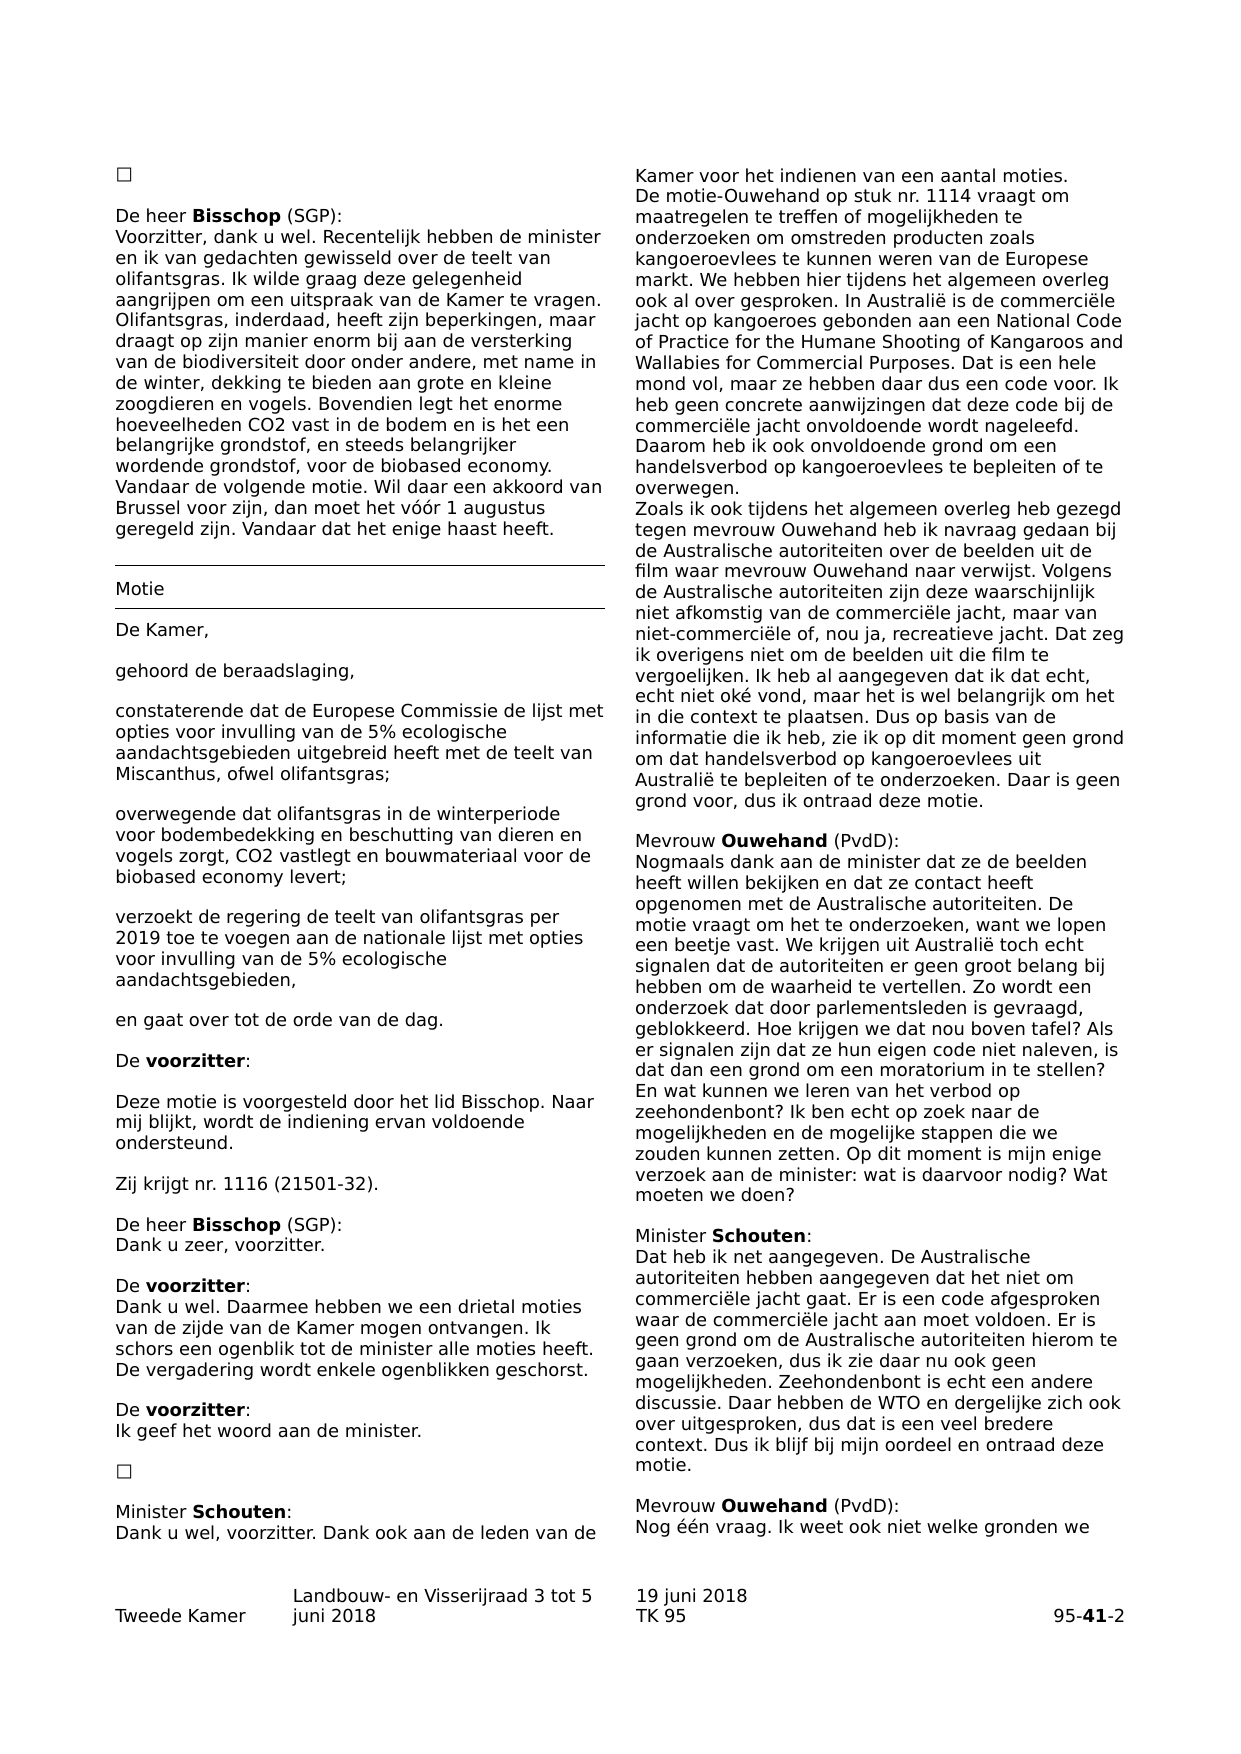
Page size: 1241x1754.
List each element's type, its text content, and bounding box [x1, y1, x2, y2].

text Dank u wel, voorzitter. Dank ook aan de leden van de [115, 1523, 605, 1544]
text Ik geef het woord aan de minister. [115, 1421, 605, 1442]
text overwegende dat olifantsgras in de winterperiode voor bodembedekking en beschutting van dieren en vogels zorgt, CO2 vastlegt en bouwmateriaal voor de biobased economy levert; [115, 804, 605, 887]
text Mevrouw Ouwehand (PvdD): [635, 1496, 1125, 1517]
text verzoekt de regering de teelt van olifantsgras per 2019 toe te voegen aan de nationale lijst met opties voor invulling van de 5% ecologische aandachtsgebieden, [115, 907, 605, 990]
text De motie-Ouwehand op stuk nr. 1114 vraagt om maatregelen te treffen of mogelijkheden te onderzoeken om omstreden producten zoals kangoeroevlees te kunnen weren van de Europese markt. We hebben hier tijdens het algemeen overleg ook al over gesproken. In Australië is de commerciële jacht op kangoeroes gebonden aan een National Code of Practice for the Humane Shooting of Kangaroos and Wallabies for Commercial Purposes. Dat is een hele mond vol, maar ze hebben daar dus een code voor. Ik heb geen concrete aanwijzingen dat deze code bij de commerciële jacht onvoldoende wordt nageleefd. Daarom heb ik ook onvoldoende grond om een handelsverbod op kangoeroevlees te bepleiten of te overwegen. [635, 186, 1125, 499]
text ⬜ [115, 165, 605, 186]
text gehoord de beraadslaging, [115, 661, 605, 681]
text De vergadering wordt enkele ogenblikken geschorst. [115, 1359, 605, 1380]
text De heer Bisschop (SGP): [115, 1214, 605, 1235]
text Zoals ik ook tijdens het algemeen overleg heb gezegd tegen mevrouw Ouwehand heb ik navraag gedaan bij de Australische autoriteiten over de beelden uit de film waar mevrouw Ouwehand naar verwijst. Volgens de Australische autoriteiten zijn deze waarschijnlijk niet afkomstig van de commerciële jacht, maar van niet-commerciële of, nou ja, recreatieve jacht. Dat zeg ik overigens niet om de beelden uit die film te vergoelijken. Ik heb al aangegeven dat ik dat echt, echt niet oké vond, maar het is wel belangrijk om het in die context te plaatsen. Dus op basis van de informatie die ik heb, zie ik op dit moment geen grond om dat handelsverbod op kangoeroevlees uit Australië te bepleiten of te onderzoeken. Daar is geen grond voor, dus ik ontraad deze motie. [635, 499, 1125, 811]
text Dank u wel. Daarmee hebben we een drietal moties van de zijde van de Kamer mogen ontvangen. Ik schors een ogenblik tot de minister alle moties heeft. [115, 1297, 605, 1359]
text Mevrouw Ouwehand (PvdD): [635, 831, 1125, 852]
text Dat heb ik net aangegeven. De Australische autoriteiten hebben aangegeven dat het niet om commerciële jacht gaat. Er is een code afgesproken waar de commerciële jacht aan moet voldoen. Er is geen grond om de Australische autoriteiten hierom te gaan verzoeken, dus ik zie daar nu ook geen mogelijkheden. Zeehondenbont is echt een andere discussie. Daar hebben de WTO en dergelijke zich ook over uitgesproken, dus dat is een veel bredere context. Dus ik blijf bij mijn oordeel en ontraad deze motie. [635, 1247, 1125, 1476]
text Motie [115, 579, 605, 600]
text Kamer voor het indienen van een aantal moties. [635, 165, 1125, 186]
text De voorzitter: [115, 1276, 605, 1297]
text ⬜ [115, 1462, 605, 1482]
text Nog één vraag. Ik weet ook niet welke gronden we [635, 1517, 1125, 1537]
text Deze motie is voorgesteld door het lid Bisschop. Naar mij blijkt, wordt de indiening ervan voldoende ondersteund. [115, 1092, 605, 1154]
text De Kamer, [115, 620, 605, 641]
text Voorzitter, dank u wel. Recentelijk hebben de minister en ik van gedachten gewisseld over de teelt van olifantsgras. Ik wilde graag deze gelegenheid aangrijpen om een uitspraak van de Kamer te vragen. Olifantsgras, inderdaad, heeft zijn beperkingen, maar draagt op zijn manier enorm bij aan de versterking van de biodiversiteit door onder andere, met name in de winter, dekking te bieden aan grote en kleine zoogdieren en vogels. Bovendien legt het enorme hoeveelheden CO2 vast in de bodem en is het een belangrijke grondstof, en steeds belangrijker wordende grondstof, voor de biobased economy. Vandaar de volgende motie. Wil daar een akkoord van Brussel voor zijn, dan moet het vóór 1 augustus geregeld zijn. Vandaar dat het enige haast heeft. [115, 227, 605, 539]
text De heer Bisschop (SGP): [115, 206, 605, 227]
text Zij krijgt nr. 1116 (21501-32). [115, 1174, 605, 1194]
text constaterende dat de Europese Commissie de lijst met opties voor invulling van de 5% ecologische aandachtsgebieden uitgebreid heeft met de teelt van Miscanthus, ofwel olifantsgras; [115, 701, 605, 784]
text Nogmaals dank aan de minister dat ze de beelden heeft willen bekijken en dat ze contact heeft opgenomen met de Australische autoriteiten. De motie vraagt om het te onderzoeken, want we lopen een beetje vast. We krijgen uit Australië toch echt signalen dat de autoriteiten er geen groot belang bij hebben om de waarheid te vertellen. Zo wordt een onderzoek dat door parlementsleden is gevraagd, geblokkeerd. Hoe krijgen we dat nou boven tafel? Als er signalen zijn dat ze hun eigen code niet naleven, is dat dan een grond om een moratorium in te stellen? En wat kunnen we leren van het verbod op zeehondenbont? Ik ben echt op zoek naar de mogelijkheden en de mogelijke stappen die we zouden kunnen zetten. Op dit moment is mijn enige verzoek aan de minister: wat is daarvoor nodig? Wat moeten we doen? [635, 852, 1125, 1206]
text De voorzitter: [115, 1400, 605, 1421]
text en gaat over tot de orde van de dag. [115, 1010, 605, 1031]
text Minister Schouten: [115, 1502, 605, 1523]
text De voorzitter: [115, 1051, 605, 1072]
text Dank u zeer, voorzitter. [115, 1235, 605, 1256]
text Minister Schouten: [635, 1226, 1125, 1247]
